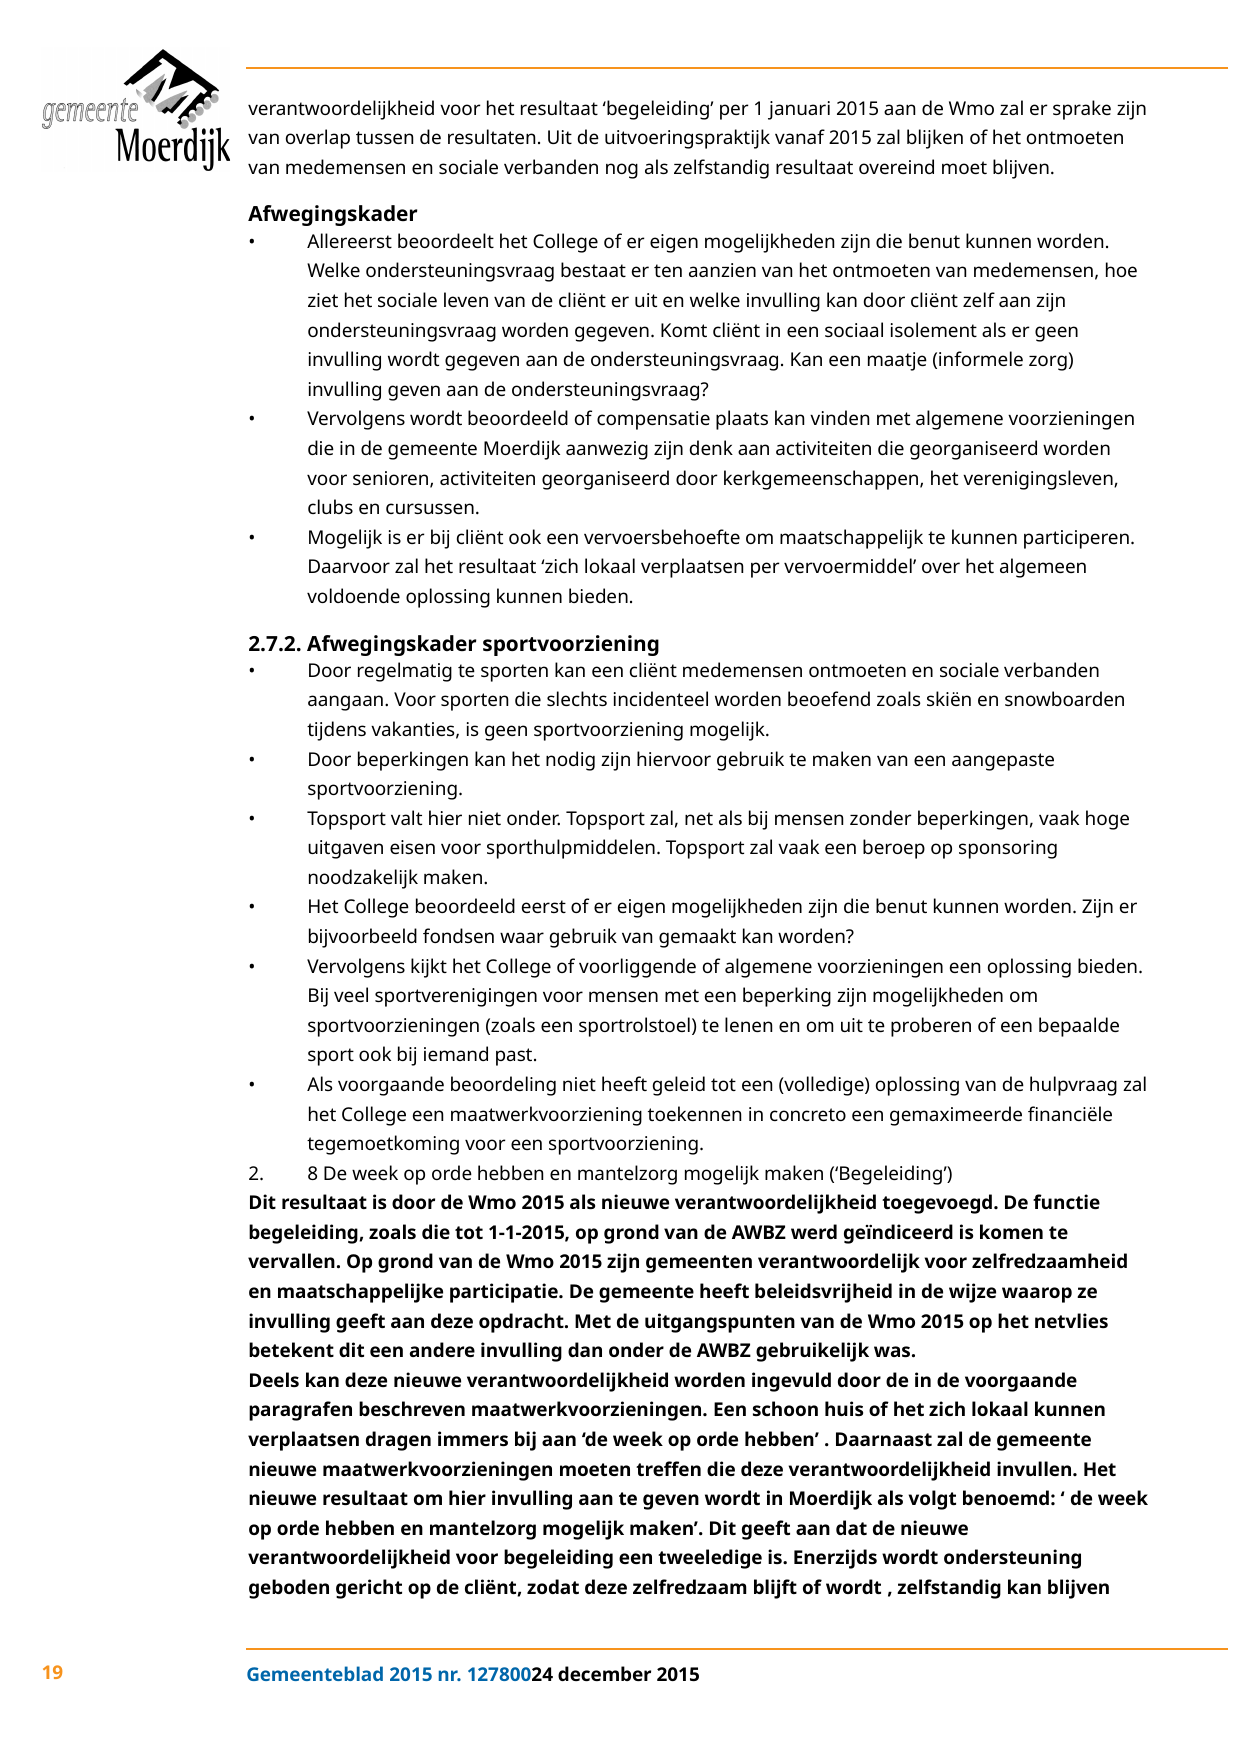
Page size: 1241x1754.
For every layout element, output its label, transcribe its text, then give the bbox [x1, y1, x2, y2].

list Topsport valt hier niet onder. Topsport zal, net als bij mensen zonder beperkingen, vaak hoge uitgaven eisen voor sporthulpmiddelen. Topsport zal vaak een beroep op sponsoring noodzakelijk maken. [248, 805, 1152, 890]
list Door beperkingen kan het nodig zijn hiervoor gebruik te maken van een aangepaste sportvoorziening. [248, 746, 1152, 801]
text Dit resultaat is door de Wmo 2015 als nieuwe verantwoordelijkheid toegevoegd. De functie begeleiding, zoals die tot 1-1-2015, op grond van de AWBZ werd geïndiceerd is komen te vervallen. Op grond van de Wmo 2015 zijn gemeenten verantwoordelijk voor zelfredzaamheid en maatschappelijke participatie. De gemeente heeft beleidsvrijheid in de wijze waarop ze invulling geeft aan deze opdracht. Met de uitgangspunten van de Wmo 2015 op het netvlies betekent dit een andere invulling dan onder de AWBZ gebruikelijk was. [248, 1189, 1152, 1363]
list Vervolgens kijkt het College of voorliggende of algemene voorzieningen een oplossing bieden. Bij veel sportverenigingen voor mensen met een beperking zijn mogelijkheden om sportvoorzieningen (zoals een sportrolstoel) te lenen en om uit te proberen of een bepaalde sport ook bij iemand past. [248, 953, 1152, 1067]
list Mogelijk is er bij cliënt ook een vervoersbehoefte om maatschappelijk te kunnen participeren. Daarvoor zal het resultaat ‘zich lokaal verplaatsen per vervoermiddel’ over het algemeen voldoende oplossing kunnen bieden. [248, 524, 1152, 609]
picture [41, 47, 231, 172]
list Allereerst beoordeelt het College of er eigen mogelijkheden zijn die benut kunnen worden. Welke ondersteuningsvraag bestaat er ten aanzien van het ontmoeten van medemensen, hoe ziet het sociale leven van de cliënt er uit en welke invulling kan door cliënt zelf aan zijn ondersteuningsvraag worden gegeven. Komt cliënt in een sociaal isolement als er geen invulling wordt gegeven aan de ondersteuningsvraag. Kan een maatje (informele zorg) invulling geven aan de ondersteuningsvraag? [248, 228, 1152, 402]
list Door regelmatig te sporten kan een cliënt medemensen ontmoeten en sociale verbanden aangaan. Voor sporten die slechts incidenteel worden beoefend zoals skiën en snowboarden tijdens vakanties, is geen sportvoorziening mogelijk. [248, 657, 1152, 742]
text Afwegingskader [248, 199, 1152, 228]
text Deels kan deze nieuwe verantwoordelijkheid worden ingevuld door de in de voorgaande paragrafen beschreven maatwerkvoorzieningen. Een schoon huis of het zich lokaal kunnen verplaatsen dragen immers bij aan ‘de week op orde hebben’ . Daarnaast zal de gemeente nieuwe maatwerkvoorzieningen moeten treffen die deze verantwoordelijkheid invullen. Het nieuwe resultaat om hier invulling aan te geven wordt in Moerdijk als volgt benoemd: ‘ de week op orde hebben en mantelzorg mogelijk maken’. Dit geeft aan dat de nieuwe verantwoordelijkheid voor begeleiding een tweeledige is. Enerzijds wordt ondersteuning geboden gericht op de cliënt, zodat deze zelfredzaam blijft of wordt , zelfstandig kan blijven [248, 1367, 1152, 1600]
list Het College beoordeeld eerst of er eigen mogelijkheden zijn die benut kunnen worden. Zijn er bijvoorbeeld fondsen waar gebruik van gemaakt kan worden? [248, 894, 1152, 949]
list Als voorgaande beoordeling niet heeft geleid tot een (volledige) oplossing van de hulpvraag zal het College een maatwerkvoorziening toekennen in concreto een gemaximeerde financiële tegemoetkoming voor een sportvoorziening. [248, 1071, 1152, 1156]
list 8 De week op orde hebben en mantelzorg mogelijk maken (‘Begeleiding’) [248, 1160, 1152, 1186]
text 2.7.2. Afwegingskader sportvoorziening [248, 629, 1152, 657]
text verantwoordelijkheid voor het resultaat ‘begeleiding’ per 1 januari 2015 aan de Wmo zal er sprake zijn van overlap tussen de resultaten. Uit de uitvoeringspraktijk vanaf 2015 zal blijken of het ontmoeten van medemensen en sociale verbanden nog als zelfstandig resultaat overeind moet blijven. [248, 95, 1152, 180]
list Vervolgens wordt beoordeeld of compensatie plaats kan vinden met algemene voorzieningen die in de gemeente Moerdijk aanwezig zijn denk aan activiteiten die georganiseerd worden voor senioren, activiteiten georganiseerd door kerkgemeenschappen, het verenigingsleven, clubs en cursussen. [248, 406, 1152, 520]
